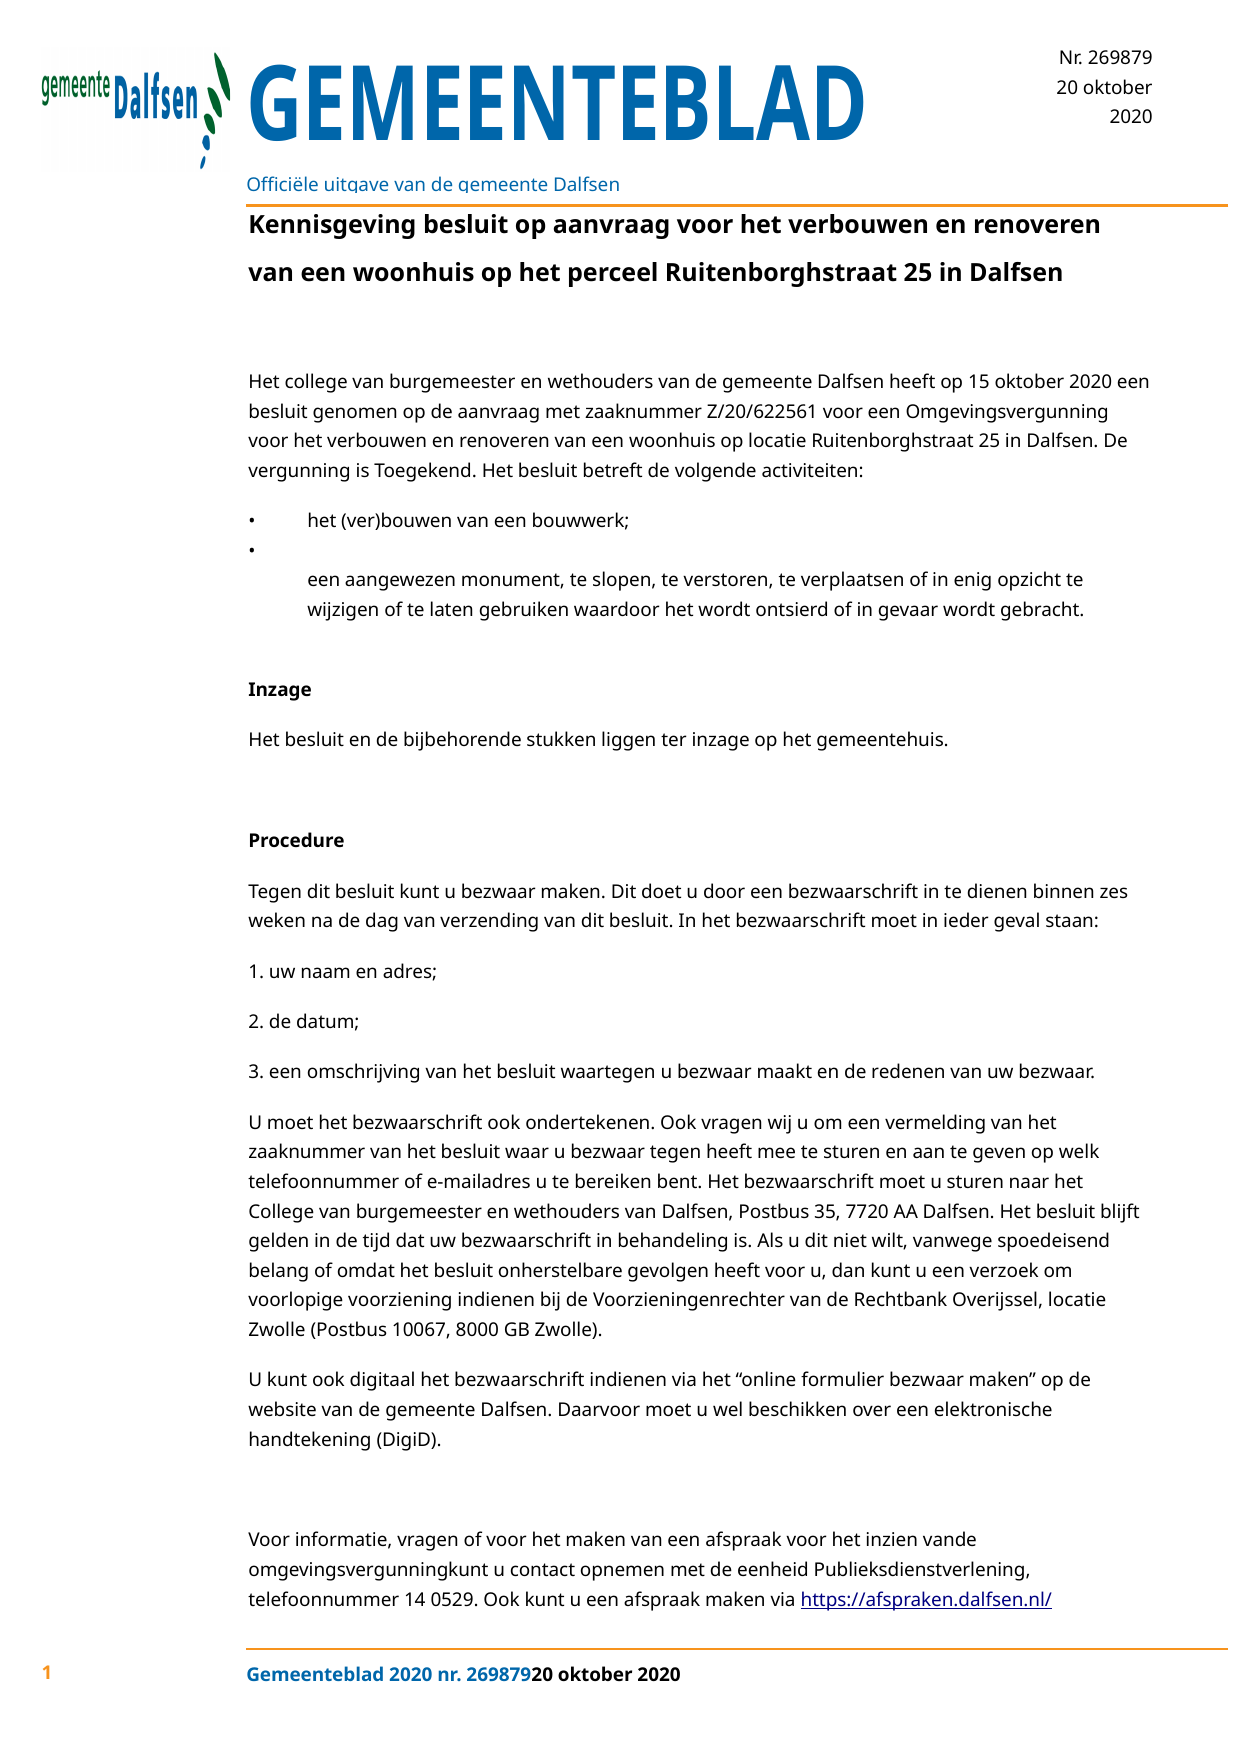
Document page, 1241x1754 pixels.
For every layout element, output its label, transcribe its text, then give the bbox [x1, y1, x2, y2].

text 3. een omschrijving van het besluit waartegen u bezwaar maakt en de redenen van uw bezwaar. [248, 1059, 1152, 1084]
text U kunt ook digitaal het bezwaarschrift indienen via het “online formulier bezwaar maken” op de website van de gemeente Dalfsen. Daarvoor moet u wel beschikken over een elektronische handtekening (DigiD). [248, 1367, 1152, 1452]
list het (ver)bouwen van een bouwwerk; [248, 507, 1152, 533]
text Het besluit en de bijbehorende stukken liggen ter inzage op het gemeentehuis. [248, 727, 1152, 752]
text 1. uw naam en adres; [248, 958, 1152, 984]
text Kennisgeving besluit op aanvraag voor het verbouwen en renoveren van een woonhuis op het perceel Ruitenborghstraat 25 in Dalfsen [248, 207, 1152, 288]
text Tegen dit besluit kunt u bezwaar maken. Dit doet u door een bezwaarschrift in te dienen binnen zes weken na de dag van verzending van dit besluit. In het bezwaarschrift moet in ieder geval staan: [248, 878, 1152, 933]
list een aangewezen monument, te slopen, te verstoren, te verplaatsen of in enig opzicht te wijzigen of te laten gebruiken waardoor het wordt ontsierd of in gevaar wordt gebracht. [248, 567, 1152, 622]
text Voor informatie, vragen of voor het maken van een afspraak voor het inzien vande omgevingsvergunningkunt u contact opnemen met de eenheid Publieksdienstverlening, telefoonnummer 14 0529. Ook kunt u een afspraak maken via https://afspraken.dalfsen.nl/ [248, 1527, 1152, 1612]
picture [41, 47, 231, 172]
text 2. de datum; [248, 1008, 1152, 1034]
text Het college van burgemeester en wethouders van de gemeente Dalfsen heeft op 15 oktober 2020 een besluit genomen op de aanvraag met zaaknummer Z/20/622561 voor een Omgevingsvergunning voor het verbouwen en renoveren van een woonhuis op locatie Ruitenborghstraat 25 in Dalfsen. De vergunning is Toegekend. Het besluit betreft de volgende activiteiten: [248, 368, 1152, 483]
text Procedure [248, 827, 1152, 853]
text Inzage [248, 676, 1152, 702]
text U moet het bezwaarschrift ook ondertekenen. Ook vragen wij u om een vermelding van het zaaknummer van het besluit waar u bezwaar tegen heeft mee te sturen en aan te geven op welk telefoonnummer of e-mailadres u te bereiken bent. Het bezwaarschrift moet u sturen naar het College van burgemeester en wethouders van Dalfsen, Postbus 35, 7720 AA Dalfsen. Het besluit blijft gelden in de tijd dat uw bezwaarschrift in behandeling is. Als u dit niet wilt, vanwege spoedeisend belang of omdat het besluit onherstelbare gevolgen heeft voor u, dan kunt u een verzoek om voorlopige voorziening indienen bij de Voorzieningenrechter van de Rechtbank Overijssel, locatie Zwolle (Postbus 10067, 8000 GB Zwolle). [248, 1109, 1152, 1342]
